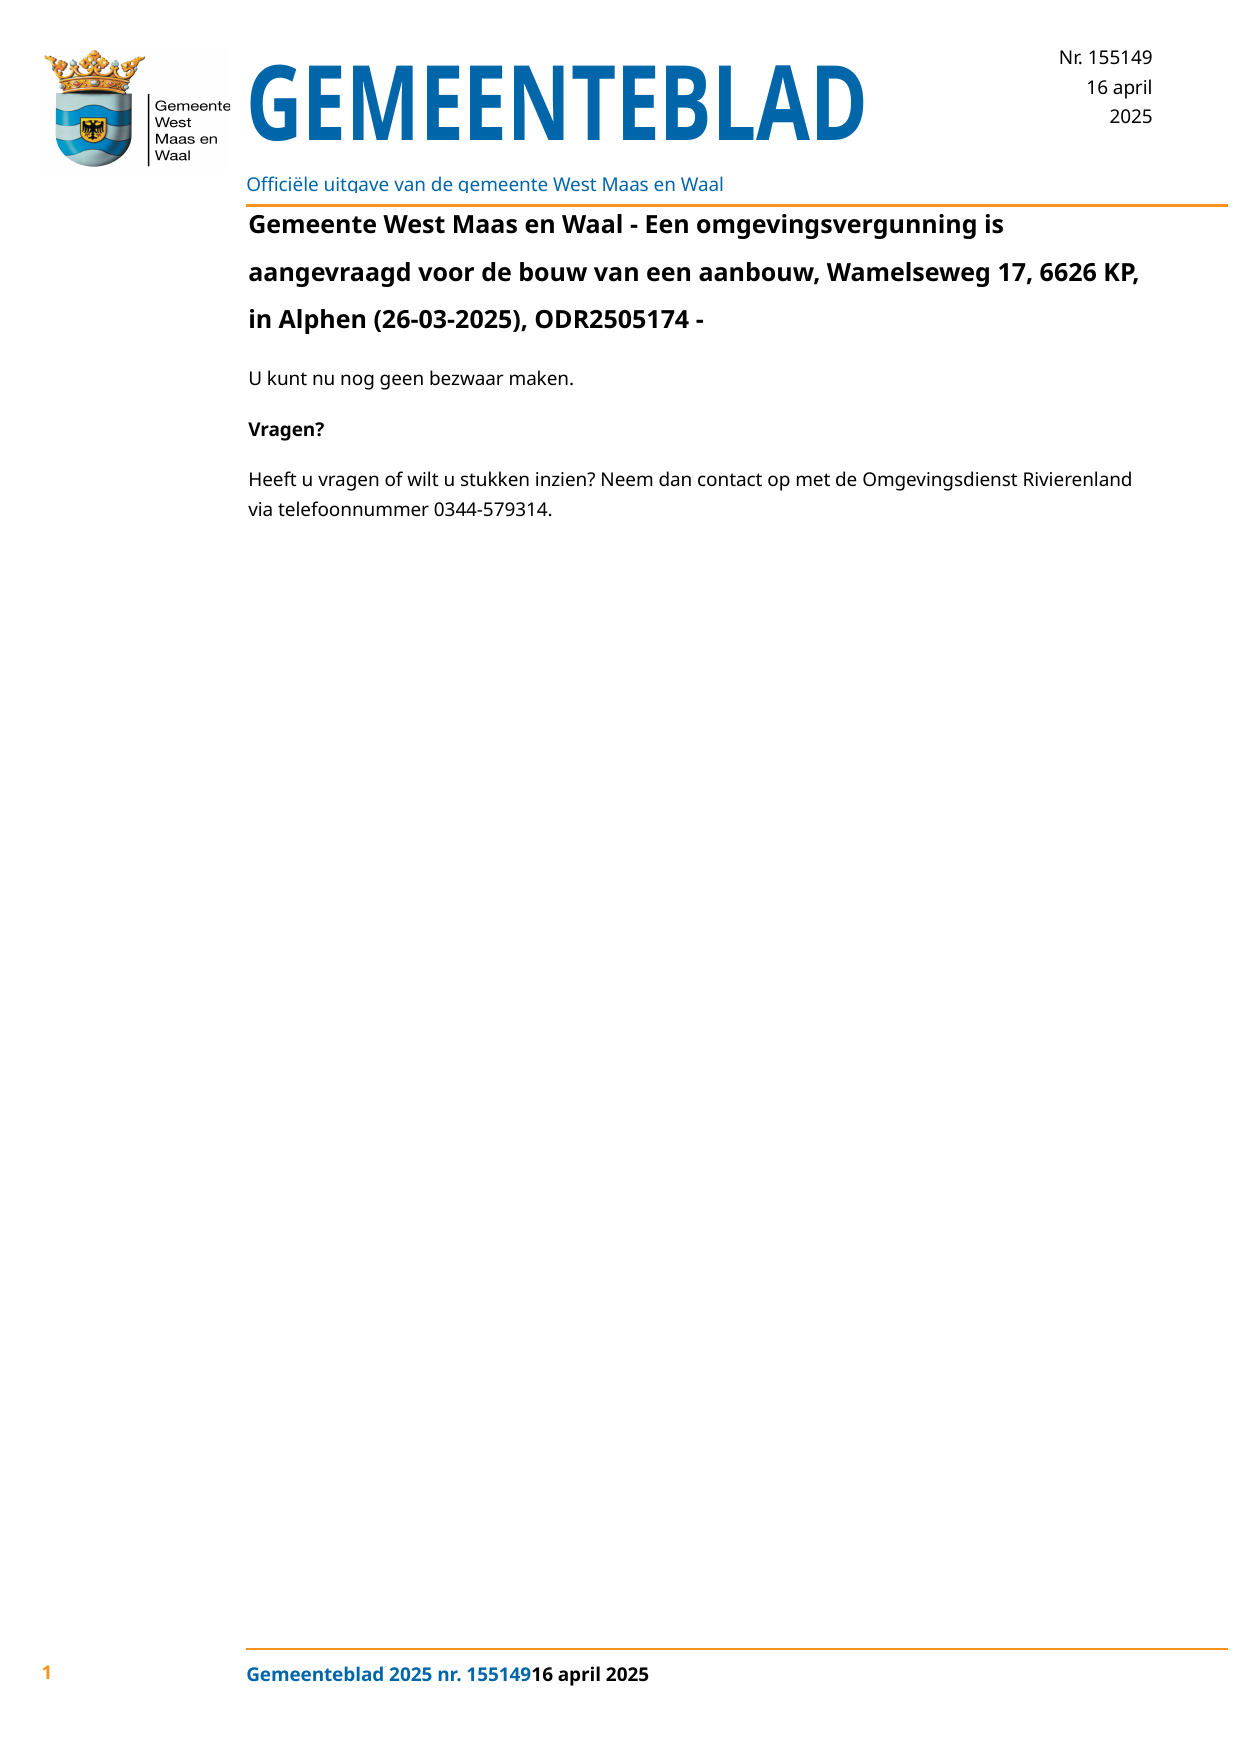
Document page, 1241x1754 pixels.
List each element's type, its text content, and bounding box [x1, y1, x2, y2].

text Heeft u vragen of wilt u stukken inzien? Neem dan contact op met de Omgevingsdienst Rivierenland via telefoonnummer 0344-579314. [248, 466, 1152, 522]
text Gemeente West Maas en Waal - Een omgevingsvergunning is aangevraagd voor de bouw van een aanbouw, Wamelseweg 17, 6626 KP, in Alphen (26-03-2025), ODR2505174 - [248, 207, 1152, 336]
picture [41, 47, 231, 172]
text Vragen? [248, 416, 1152, 442]
text U kunt nu nog geen bezwaar maken. [248, 366, 1152, 391]
